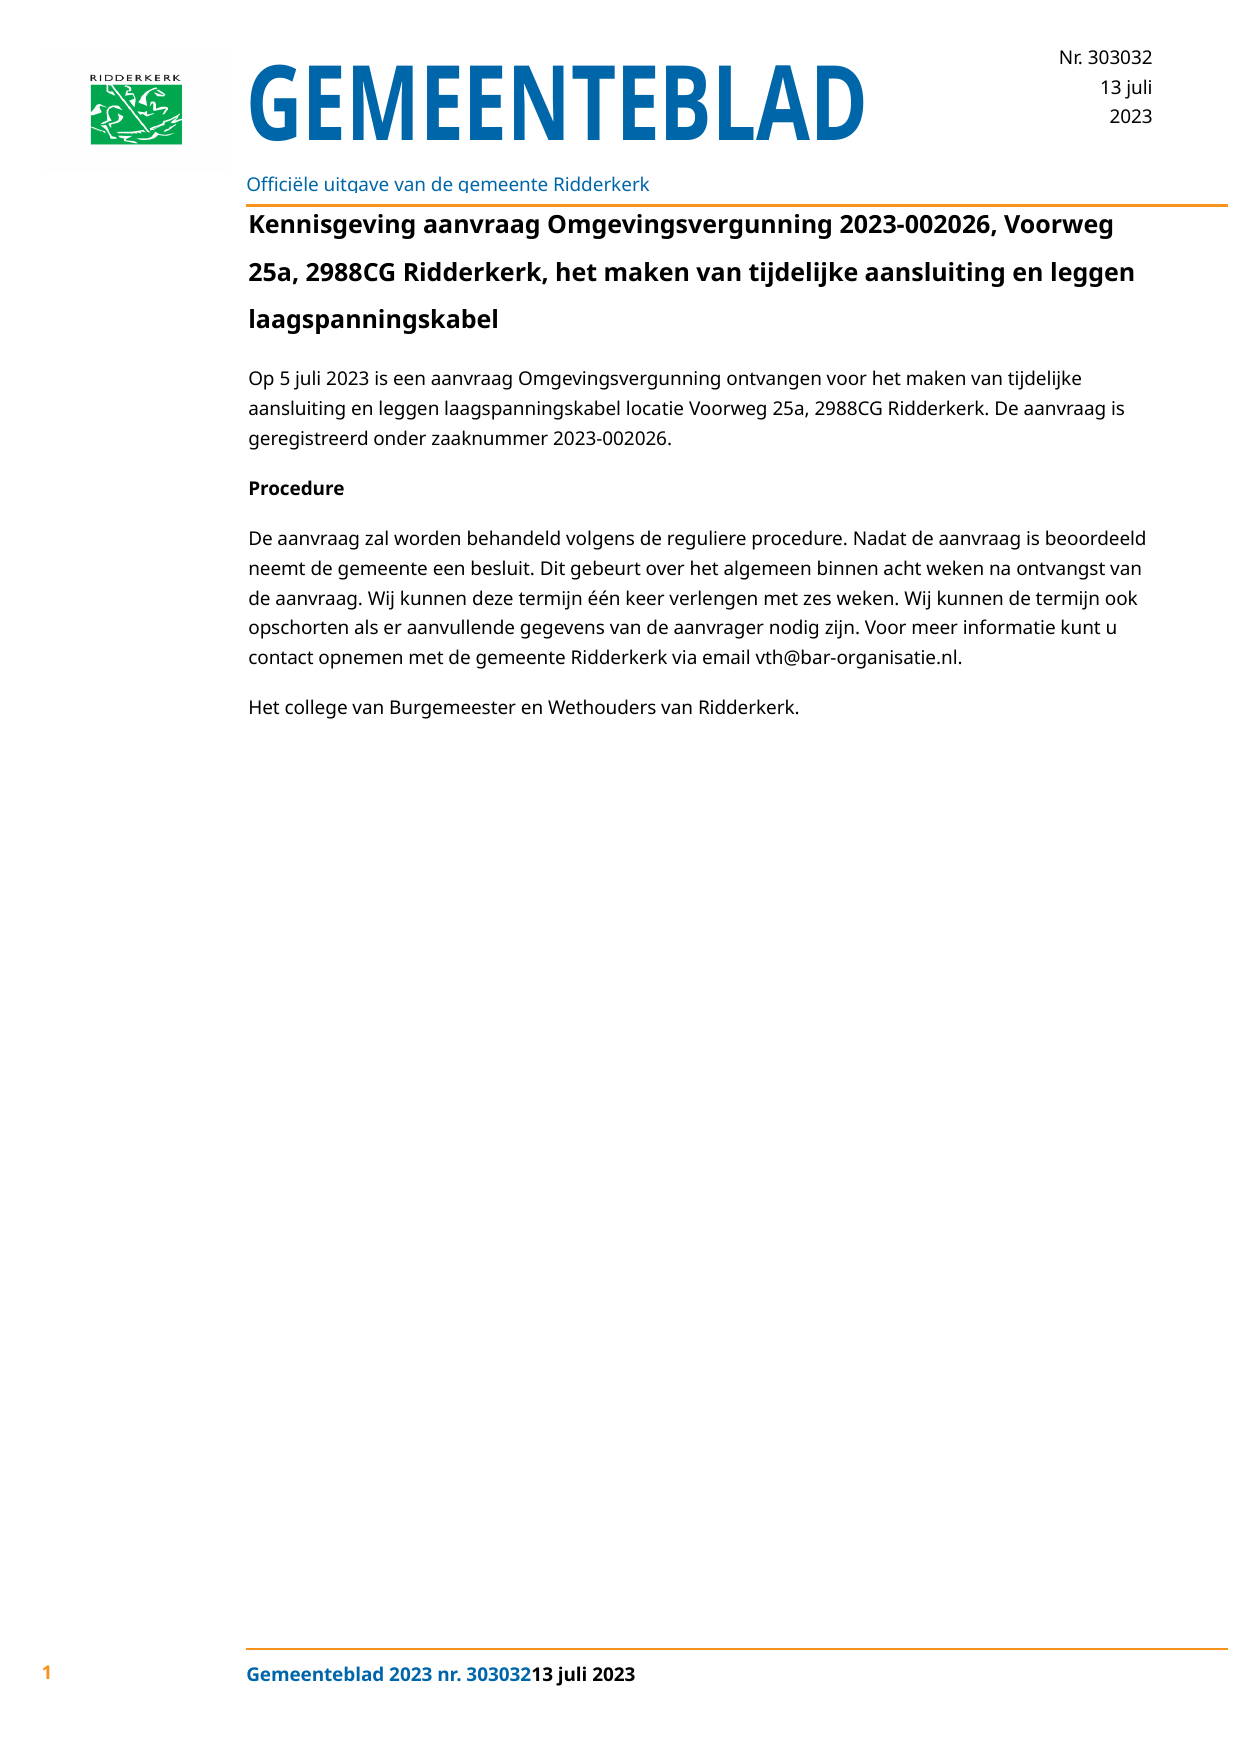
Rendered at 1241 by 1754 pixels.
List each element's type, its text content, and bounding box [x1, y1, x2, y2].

text De aanvraag zal worden behandeld volgens de reguliere procedure. Nadat de aanvraag is beoordeeld neemt de gemeente een besluit. Dit gebeurt over het algemeen binnen acht weken na ontvangst van de aanvraag. Wij kunnen deze termijn één keer verlengen met zes weken. Wij kunnen de termijn ook opschorten als er aanvullende gegevens van de aanvrager nodig zijn. Voor meer informatie kunt u contact opnemen met de gemeente Ridderkerk via email vth@bar-organisatie.nl. [248, 526, 1152, 669]
text Procedure [248, 475, 1152, 501]
text Kennisgeving aanvraag Omgevingsvergunning 2023-002026, Voorweg 25a, 2988CG Ridderkerk, het maken van tijdelijke aansluiting en leggen laagspanningskabel [248, 207, 1152, 336]
text Het college van Burgemeester en Wethouders van Ridderkerk. [248, 694, 1152, 720]
picture [41, 47, 231, 172]
text Op 5 juli 2023 is een aanvraag Omgevingsvergunning ontvangen voor het maken van tijdelijke aansluiting en leggen laagspanningskabel locatie Voorweg 25a, 2988CG Ridderkerk. De aanvraag is geregistreerd onder zaaknummer 2023-002026. [248, 366, 1152, 450]
